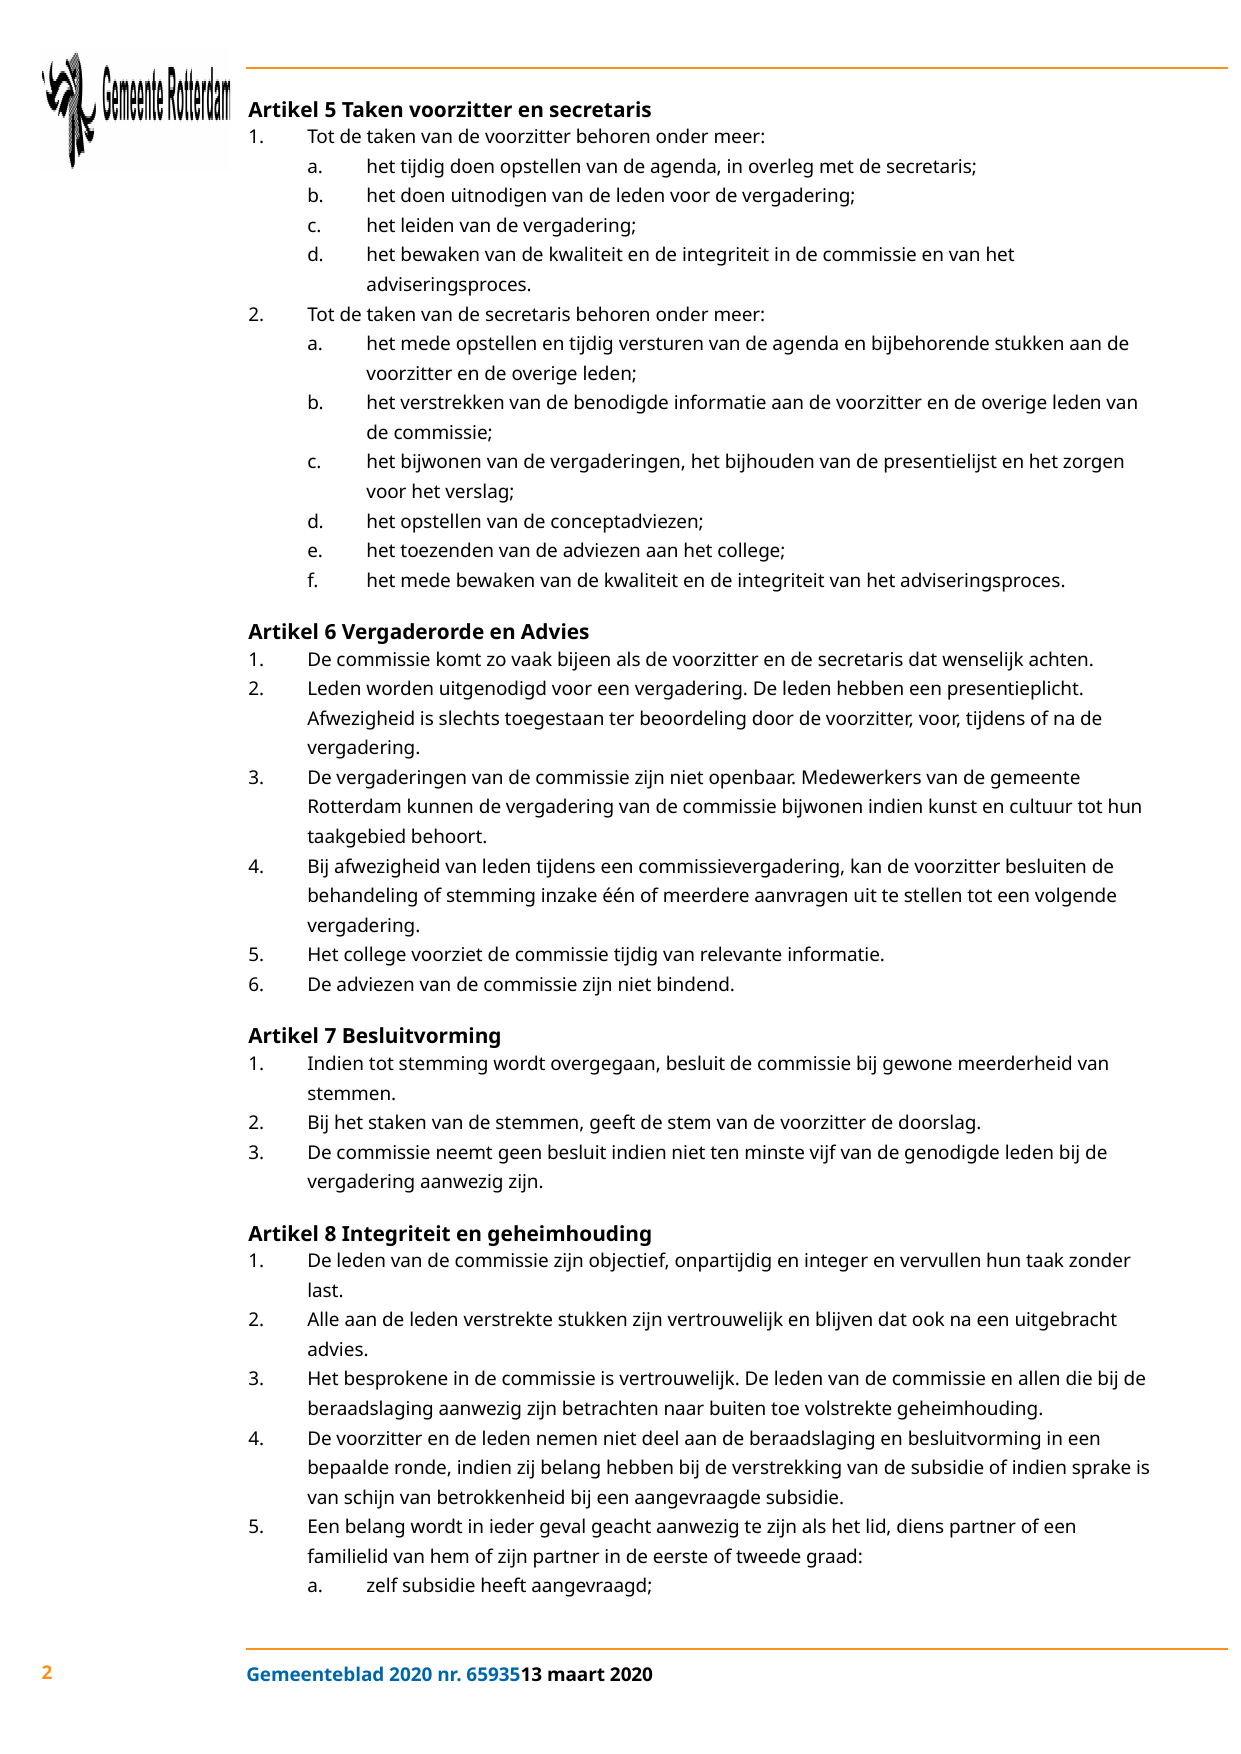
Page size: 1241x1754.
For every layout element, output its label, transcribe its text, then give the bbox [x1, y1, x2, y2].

text Artikel 8 Integriteit en geheimhouding [248, 1219, 1152, 1247]
list zelf subsidie heeft aangevraagd; [307, 1573, 1152, 1598]
list het bijwonen van de vergaderingen, het bijhouden van de presentielijst en het zorgen voor het verslag; [307, 449, 1152, 504]
list Het besprokene in de commissie is vertrouwelijk. De leden van de commissie en allen die bij de beraadslaging aanwezig zijn betrachten naar buiten toe volstrekte geheimhouding. [248, 1366, 1152, 1421]
list De commissie komt zo vaak bijeen als de voorzitter en de secretaris dat wenselijk achten. [248, 646, 1152, 672]
list Indien tot stemming wordt overgegaan, besluit de commissie bij gewone meerderheid van stemmen. [248, 1050, 1152, 1105]
list Leden worden uitgenodigd voor een vergadering. De leden hebben een presentieplicht. Afwezigheid is slechts toegestaan ter beoordeling door de voorzitter, voor, tijdens of na de vergadering. [248, 675, 1152, 760]
list het opstellen van de conceptadviezen; [307, 508, 1152, 533]
list De commissie neemt geen besluit indien niet ten minste vijf van de genodigde leden bij de vergadering aanwezig zijn. [248, 1139, 1152, 1194]
list het mede bewaken van de kwaliteit en de integriteit van het adviseringsproces. [307, 567, 1152, 593]
list Een belang wordt in ieder geval geacht aanwezig te zijn als het lid, diens partner of een familielid van hem of zijn partner in de eerste of tweede graad: [248, 1513, 1152, 1569]
text Artikel 5 Taken voorzitter en secretaris [248, 95, 1152, 123]
list Tot de taken van de secretaris behoren onder meer: [248, 301, 1152, 326]
list het tijdig doen opstellen van de agenda, in overleg met de secretaris; [307, 153, 1152, 178]
text Artikel 7 Besluitvorming [248, 1022, 1152, 1050]
list het leiden van de vergadering; [307, 212, 1152, 238]
list het verstrekken van de benodigde informatie aan de voorzitter en de overige leden van de commissie; [307, 389, 1152, 445]
list het toezenden van de adviezen aan het college; [307, 537, 1152, 563]
list Tot de taken van de voorzitter behoren onder meer: [248, 123, 1152, 149]
list het doen uitnodigen van de leden voor de vergadering; [307, 182, 1152, 208]
list De adviezen van de commissie zijn niet bindend. [248, 971, 1152, 997]
text Artikel 6 Vergaderorde en Advies [248, 617, 1152, 646]
list De voorzitter en de leden nemen niet deel aan de beraadslaging en besluitvorming in een bepaalde ronde, indien zij belang hebben bij de verstrekking van de subsidie of indien sprake is van schijn van betrokkenheid bij een aangevraagde subsidie. [248, 1425, 1152, 1510]
list Bij het staken van de stemmen, geeft de stem van de voorzitter de doorslag. [248, 1109, 1152, 1135]
list Het college voorziet de commissie tijdig van relevante informatie. [248, 942, 1152, 967]
list De leden van de commissie zijn objectief, onpartijdig en integer en vervullen hun taak zonder last. [248, 1247, 1152, 1303]
list het mede opstellen en tijdig versturen van de agenda en bijbehorende stukken aan de voorzitter en de overige leden; [307, 330, 1152, 386]
list Alle aan de leden verstrekte stukken zijn vertrouwelijk en blijven dat ook na een uitgebracht advies. [248, 1306, 1152, 1362]
list Bij afwezigheid van leden tijdens een commissievergadering, kan de voorzitter besluiten de behandeling of stemming inzake één of meerdere aanvragen uit te stellen tot een volgende vergadering. [248, 853, 1152, 938]
list De vergaderingen van de commissie zijn niet openbaar. Medewerkers van de gemeente Rotterdam kunnen de vergadering van de commissie bijwonen indien kunst en cultuur tot hun taakgebied behoort. [248, 764, 1152, 849]
list het bewaken van de kwaliteit en de integriteit in de commissie en van het adviseringsproces. [307, 242, 1152, 297]
picture [41, 47, 231, 172]
